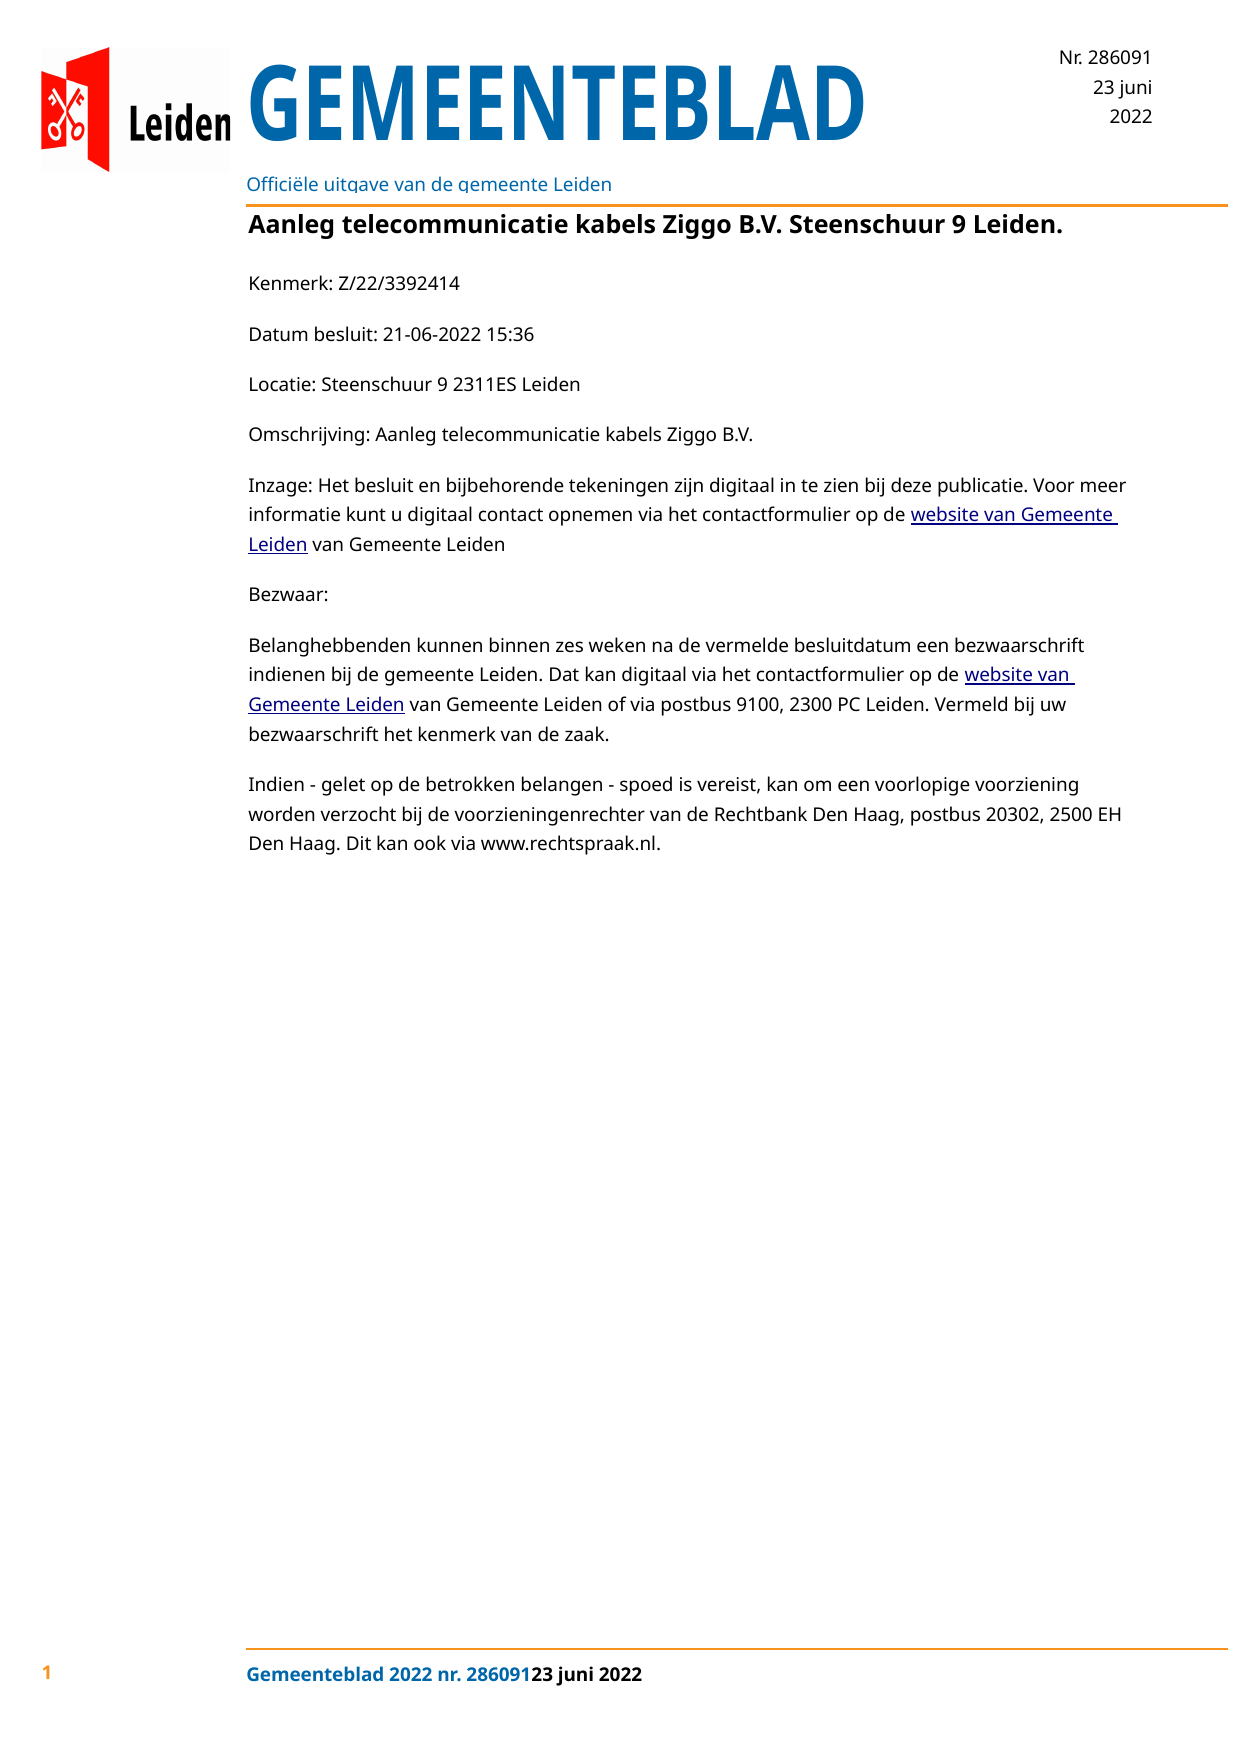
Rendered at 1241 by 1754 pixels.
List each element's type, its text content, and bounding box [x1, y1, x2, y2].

text Inzage: Het besluit en bijbehorende tekeningen zijn digitaal in te zien bij deze publicatie. Voor meer informatie kunt u digitaal contact opnemen via het contactformulier op de website van Gemeente Leiden van Gemeente Leiden [248, 472, 1152, 557]
text Datum besluit: 21-06-2022 15:36 [248, 321, 1152, 346]
picture [41, 47, 231, 172]
text Aanleg telecommunicatie kabels Ziggo B.V. Steenschuur 9 Leiden. [248, 207, 1152, 241]
text Locatie: Steenschuur 9 2311ES Leiden [248, 371, 1152, 397]
text Belanghebbenden kunnen binnen zes weken na de vermelde besluitdatum een bezwaarschrift indienen bij de gemeente Leiden. Dat kan digitaal via het contactformulier op de website van Gemeente Leiden van Gemeente Leiden of via postbus 9100, 2300 PC Leiden. Vermeld bij uw bezwaarschrift het kenmerk van de zaak. [248, 632, 1152, 746]
text Kenmerk: Z/22/3392414 [248, 270, 1152, 296]
text Indien - gelet op de betrokken belangen - spoed is vereist, kan om een voorlopige voorziening worden verzocht bij de voorzieningenrechter van de Rechtbank Den Haag, postbus 20302, 2500 EH Den Haag. Dit kan ook via www.rechtspraak.nl. [248, 771, 1152, 856]
text Omschrijving: Aanleg telecommunicatie kabels Ziggo B.V. [248, 422, 1152, 447]
text Bezwaar: [248, 582, 1152, 607]
